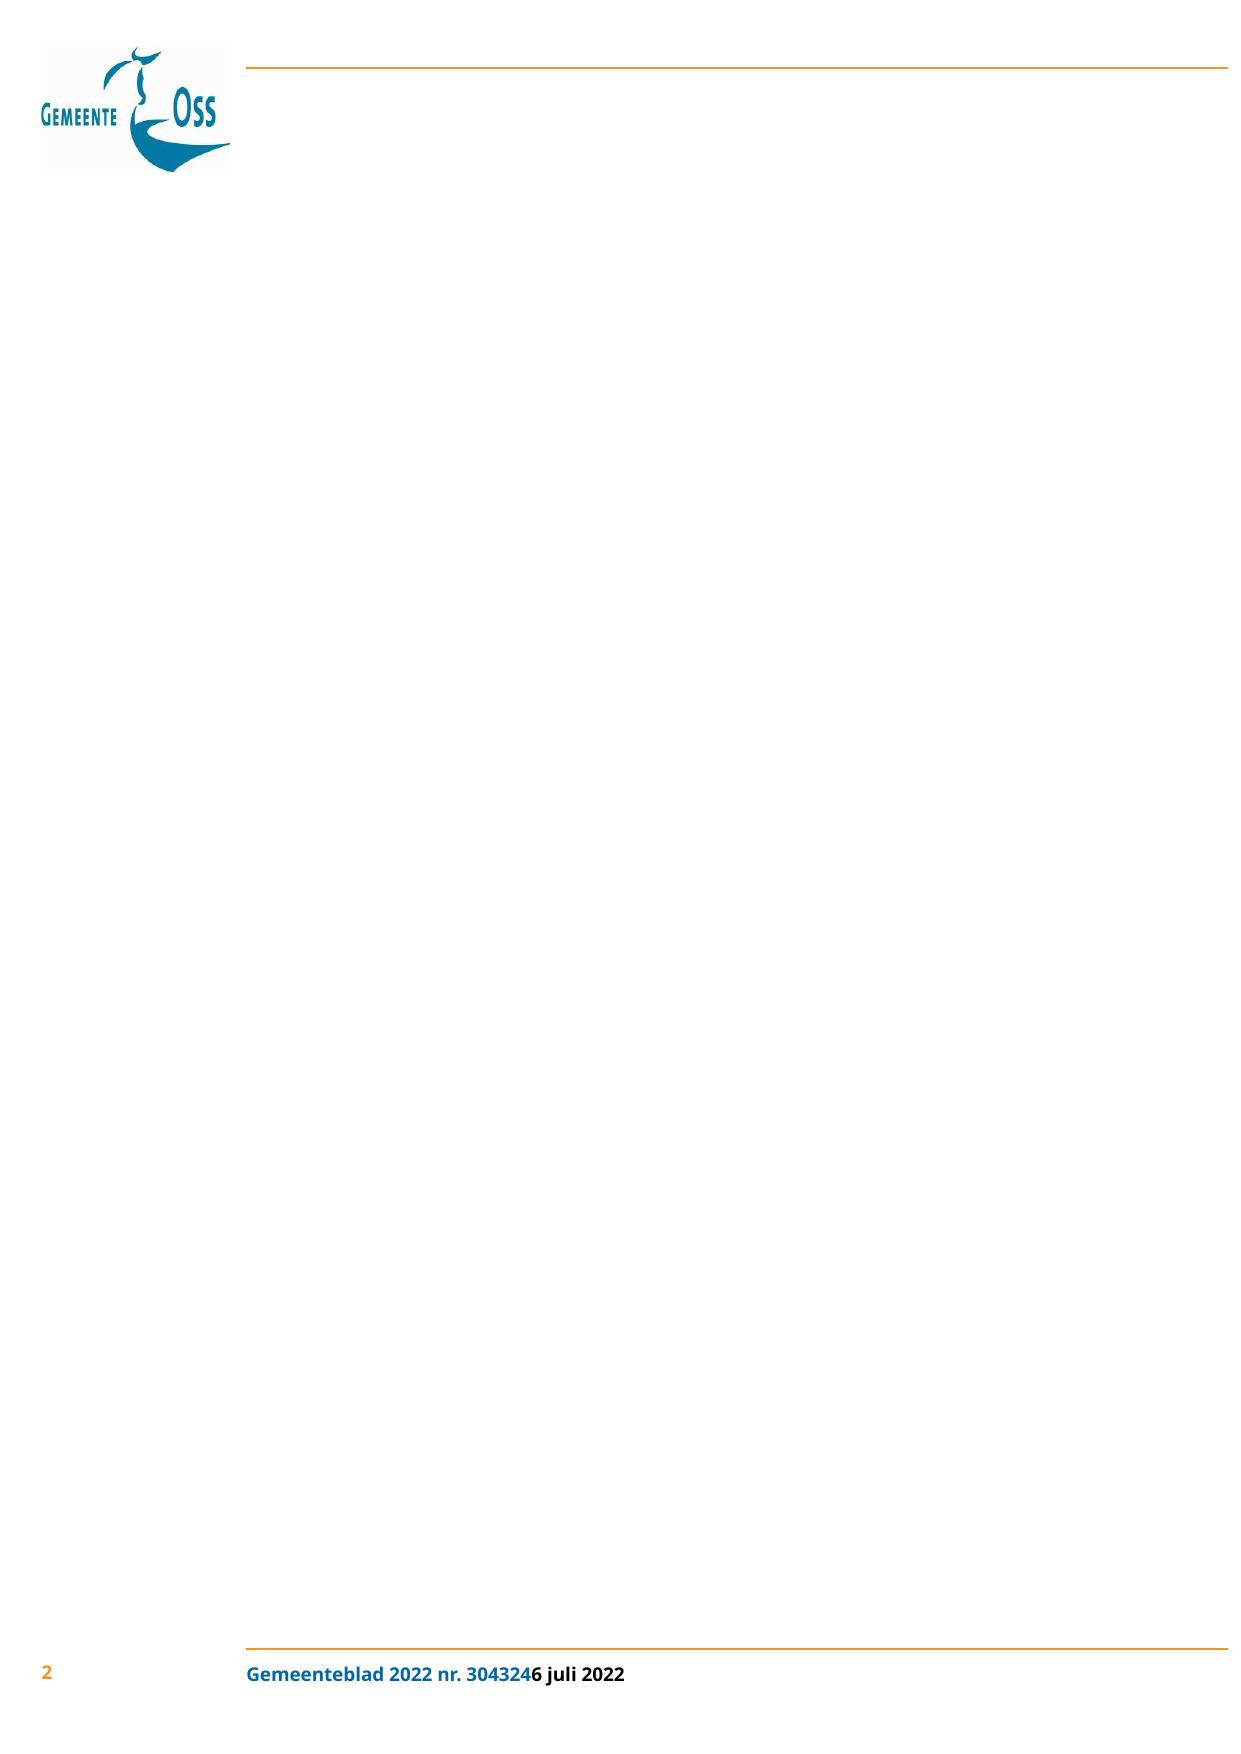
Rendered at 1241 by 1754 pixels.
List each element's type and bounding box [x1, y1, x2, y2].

picture [41, 47, 231, 172]
